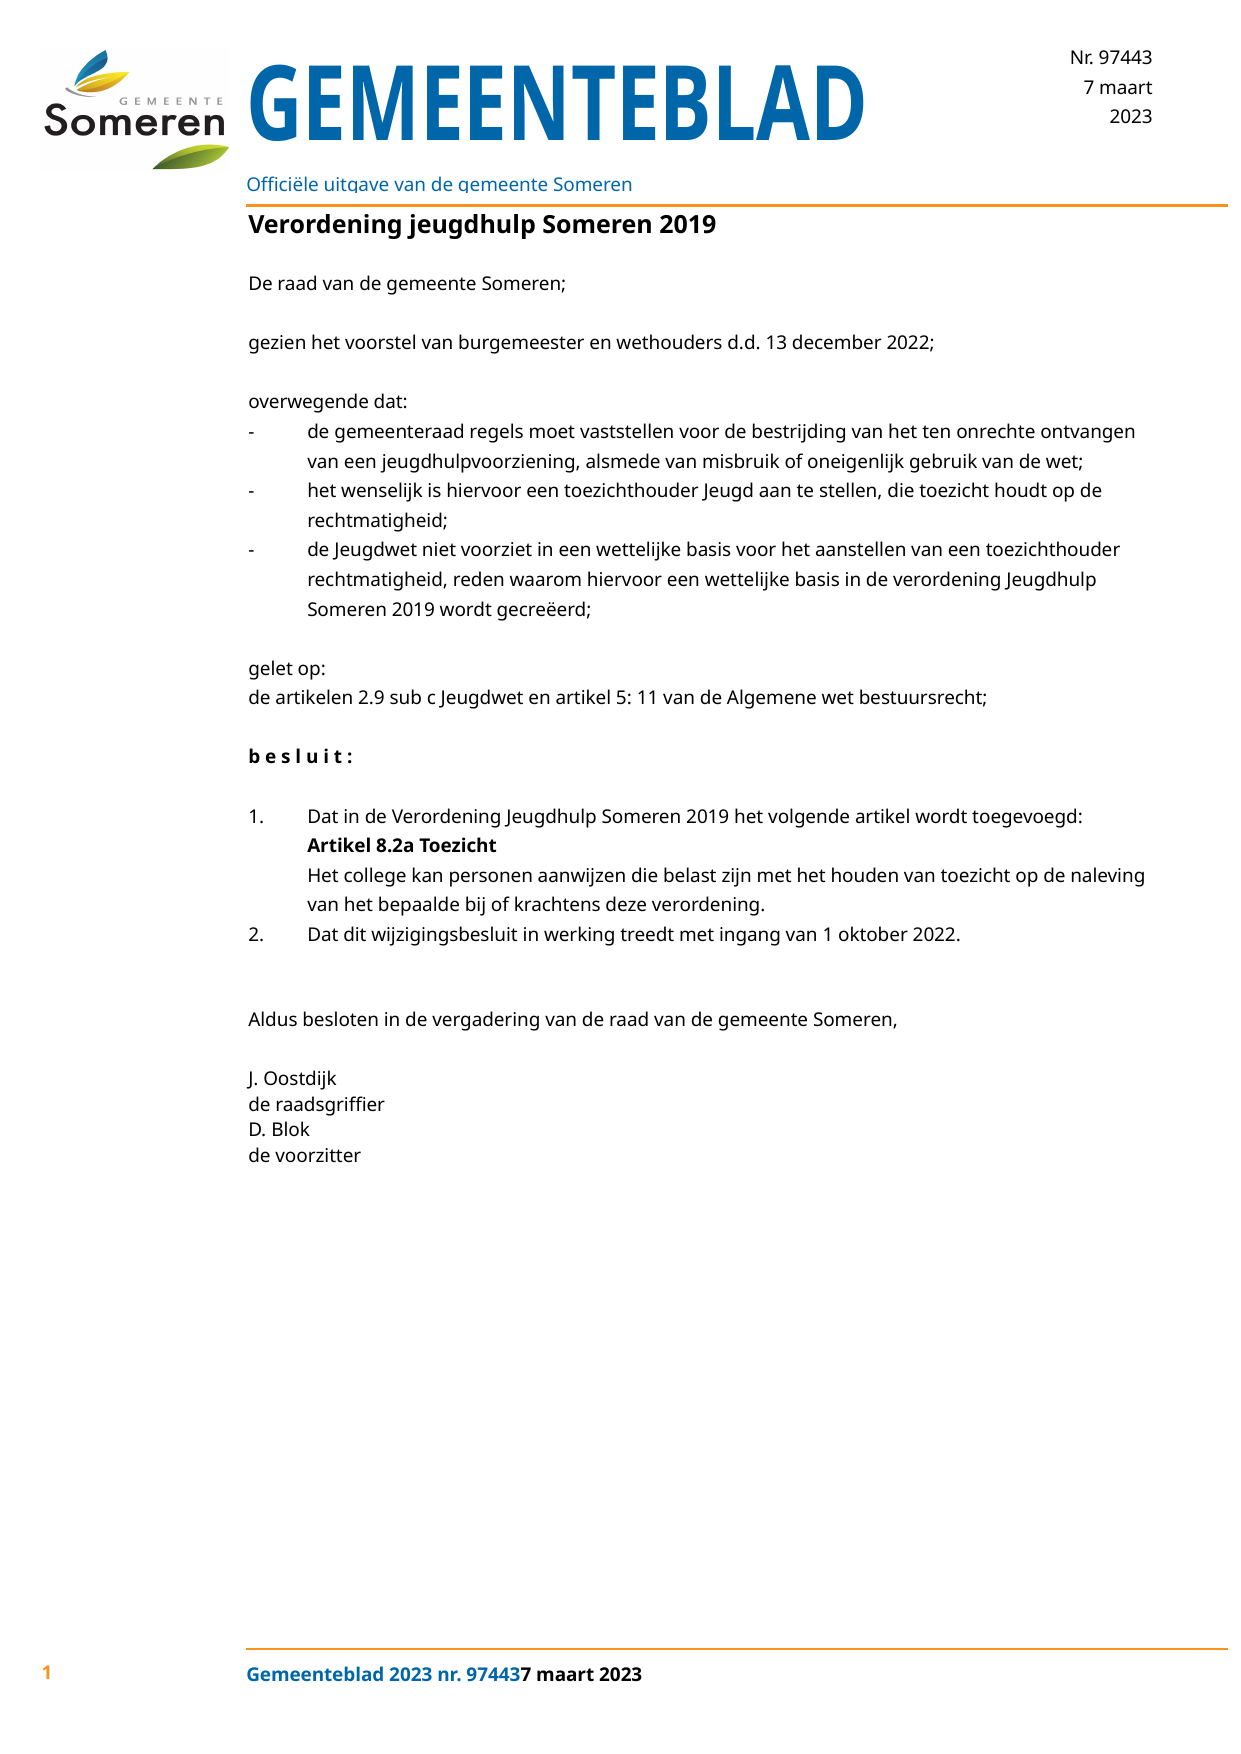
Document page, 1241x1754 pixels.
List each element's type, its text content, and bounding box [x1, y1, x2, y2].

list Het college kan personen aanwijzen die belast zijn met het houden van toezicht op de naleving van het bepaalde bij of krachtens deze verordening. [248, 862, 1152, 917]
list Artikel 8.2a Toezicht [248, 832, 1152, 858]
list het wenselijk is hiervoor een toezichthouder Jeugd aan te stellen, die toezicht houdt op de rechtmatigheid; [248, 477, 1152, 533]
text de artikelen 2.9 sub c Jeugdwet en artikel 5: 11 van de Algemene wet bestuursrecht; [248, 684, 1152, 710]
picture [41, 47, 231, 172]
text Aldus besloten in de vergadering van de raad van de gemeente Someren, [248, 1006, 1152, 1032]
text De raad van de gemeente Someren; [248, 270, 1152, 296]
list Dat in de Verordening Jeugdhulp Someren 2019 het volgende artikel wordt toegevoegd: [248, 803, 1152, 828]
list Dat dit wijzigingsbesluit in werking treedt met ingang van 1 oktober 2022. [248, 921, 1152, 947]
text overwegende dat: [248, 389, 1152, 414]
text D. Blok [248, 1117, 1152, 1142]
text de voorzitter [248, 1142, 1152, 1168]
text gezien het voorstel van burgemeester en wethouders d.d. 13 december 2022; [248, 329, 1152, 355]
text Verordening jeugdhulp Someren 2019 [248, 207, 1152, 241]
text b e s l u i t : [248, 744, 1152, 769]
list de gemeenteraad regels moet vaststellen voor de bestrijding van het ten onrechte ontvangen van een jeugdhulpvoorziening, alsmede van misbruik of oneigenlijk gebruik van de wet; [248, 418, 1152, 473]
text de raadsgriffier [248, 1091, 1152, 1117]
list de Jeugdwet niet voorziet in een wettelijke basis voor het aanstellen van een toezichthouder rechtmatigheid, reden waarom hiervoor een wettelijke basis in de verordening Jeugdhulp Someren 2019 wordt gecreëerd; [248, 537, 1152, 621]
text J. Oostdijk [248, 1065, 1152, 1091]
text gelet op: [248, 655, 1152, 681]
